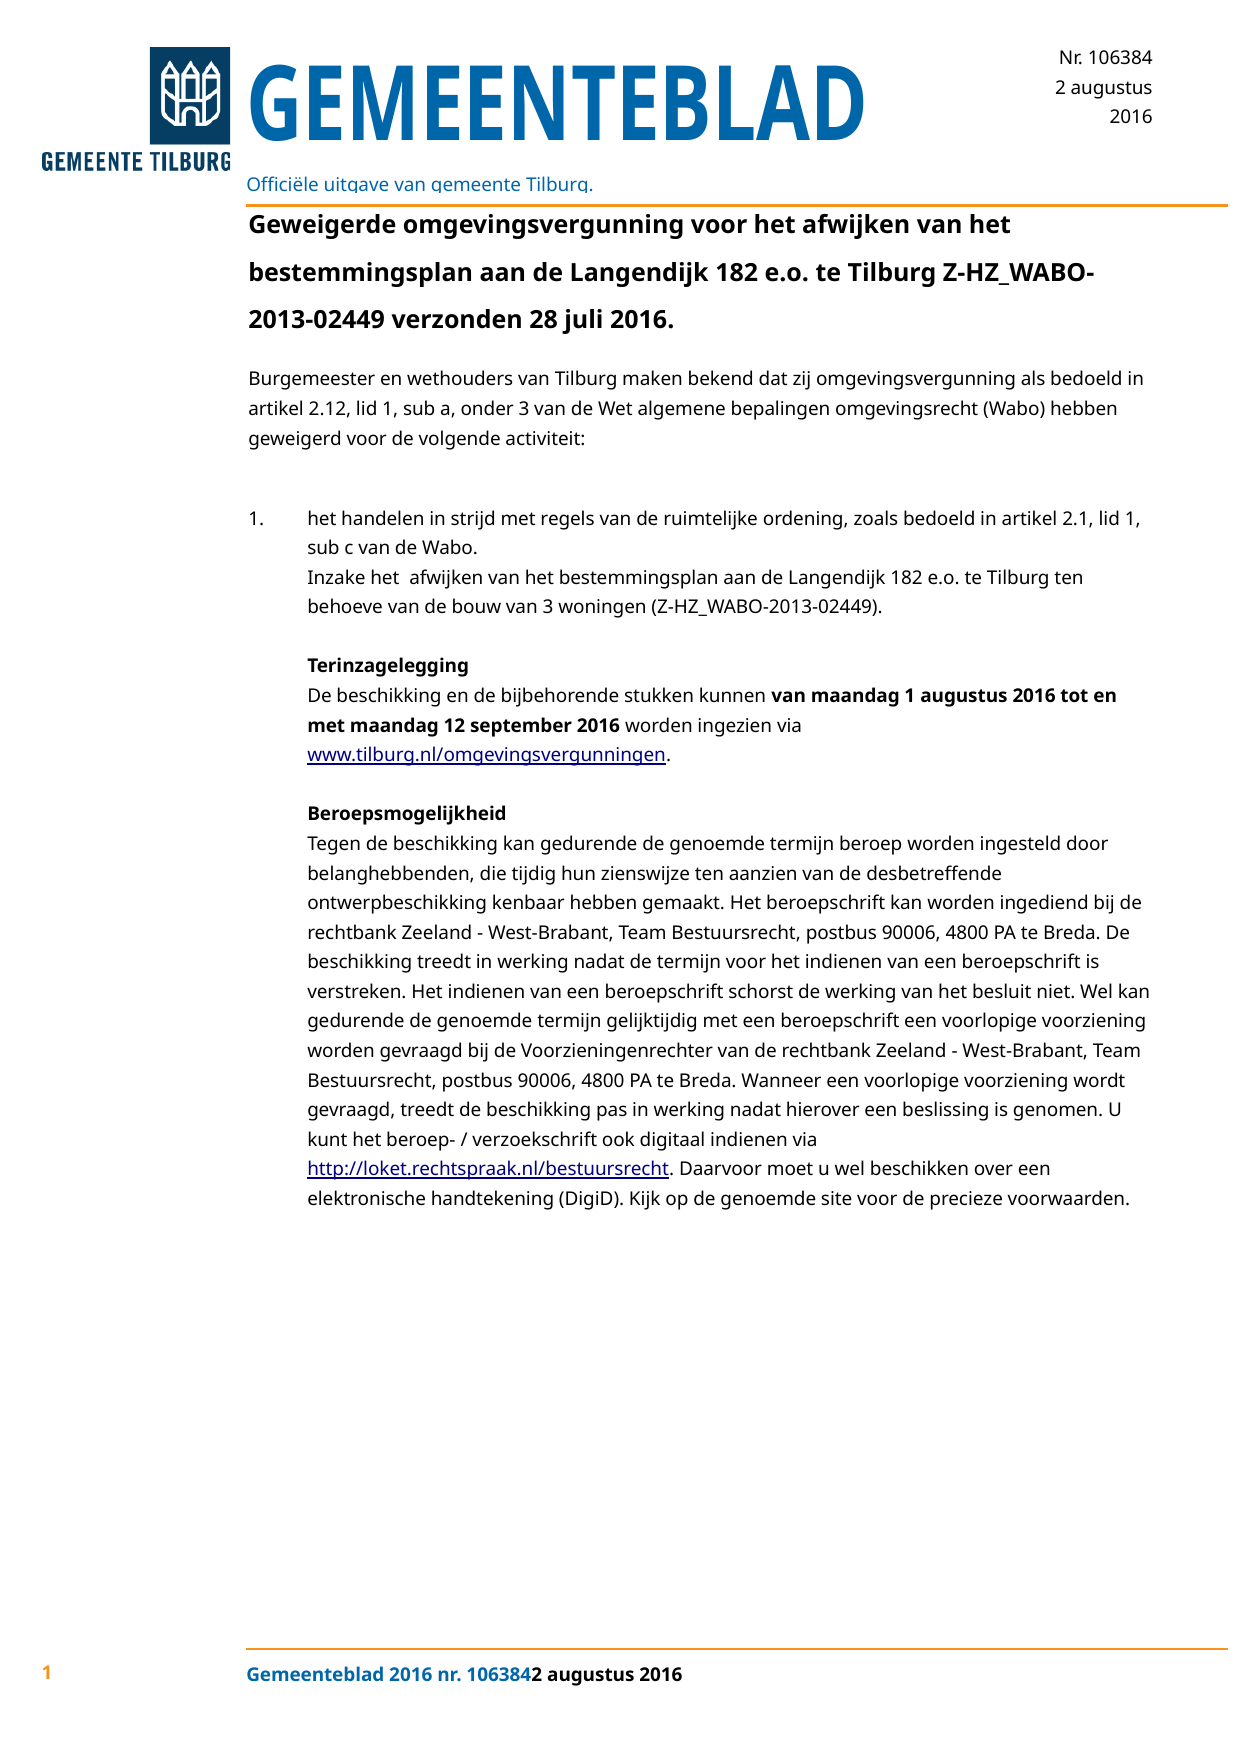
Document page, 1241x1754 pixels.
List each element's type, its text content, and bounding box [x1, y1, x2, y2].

list het handelen in strijd met regels van de ruimtelijke ordening, zoals bedoeld in artikel 2.1, lid 1, sub c van de Wabo. [248, 505, 1152, 560]
list Beroepsmogelijkheid [248, 801, 1152, 826]
text Geweigerde omgevingsvergunning voor het afwijken van het bestemmingsplan aan de Langendijk 182 e.o. te Tilburg Z-HZ_WABO-2013-02449 verzonden 28 juli 2016. [248, 207, 1152, 336]
text Burgemeester en wethouders van Tilburg maken bekend dat zij omgevingsvergunning als bedoeld in artikel 2.12, lid 1, sub a, onder 3 van de Wet algemene bepalingen omgevingsrecht (Wabo) hebben geweigerd voor de volgende activiteit: [248, 366, 1152, 450]
list De beschikking en de bijbehorende stukken kunnen van maandag 1 augustus 2016 tot en met maandag 12 september 2016 worden ingezien via www.tilburg.nl/omgevingsvergunningen. [248, 682, 1152, 767]
list Tegen de beschikking kan gedurende de genoemde termijn beroep worden ingesteld door belanghebbenden, die tijdig hun zienswijze ten aanzien van de desbetreffende ontwerpbeschikking kenbaar hebben gemaakt. Het beroepschrift kan worden ingediend bij de rechtbank Zeeland - West-Brabant, Team Bestuursrecht, postbus 90006, 4800 PA te Breda. De beschikking treedt in werking nadat de termijn voor het indienen van een beroepschrift is verstreken. Het indienen van een beroepschrift schorst de werking van het besluit niet. Wel kan gedurende de genoemde termijn gelijktijdig met een beroepschrift een voorlopige voorziening worden gevraagd bij de Voorzieningenrechter van de rechtbank Zeeland - West-Brabant, Team Bestuursrecht, postbus 90006, 4800 PA te Breda. Wanneer een voorlopige voorziening wordt gevraagd, treedt de beschikking pas in werking nadat hierover een beslissing is genomen. U kunt het beroep- / verzoekschrift ook digitaal indienen via http://loket.rechtspraak.nl/bestuursrecht. Daarvoor moet u wel beschikken over een elektronische handtekening (DigiD). Kijk op de genoemde site voor de precieze voorwaarden. [248, 830, 1152, 1211]
list Terinzagelegging [248, 653, 1152, 678]
list Inzake het afwijken van het bestemmingsplan aan de Langendijk 182 e.o. te Tilburg ten behoeve van de bouw van 3 woningen (Z-HZ_WABO-2013-02449). [248, 564, 1152, 619]
picture [41, 47, 231, 172]
